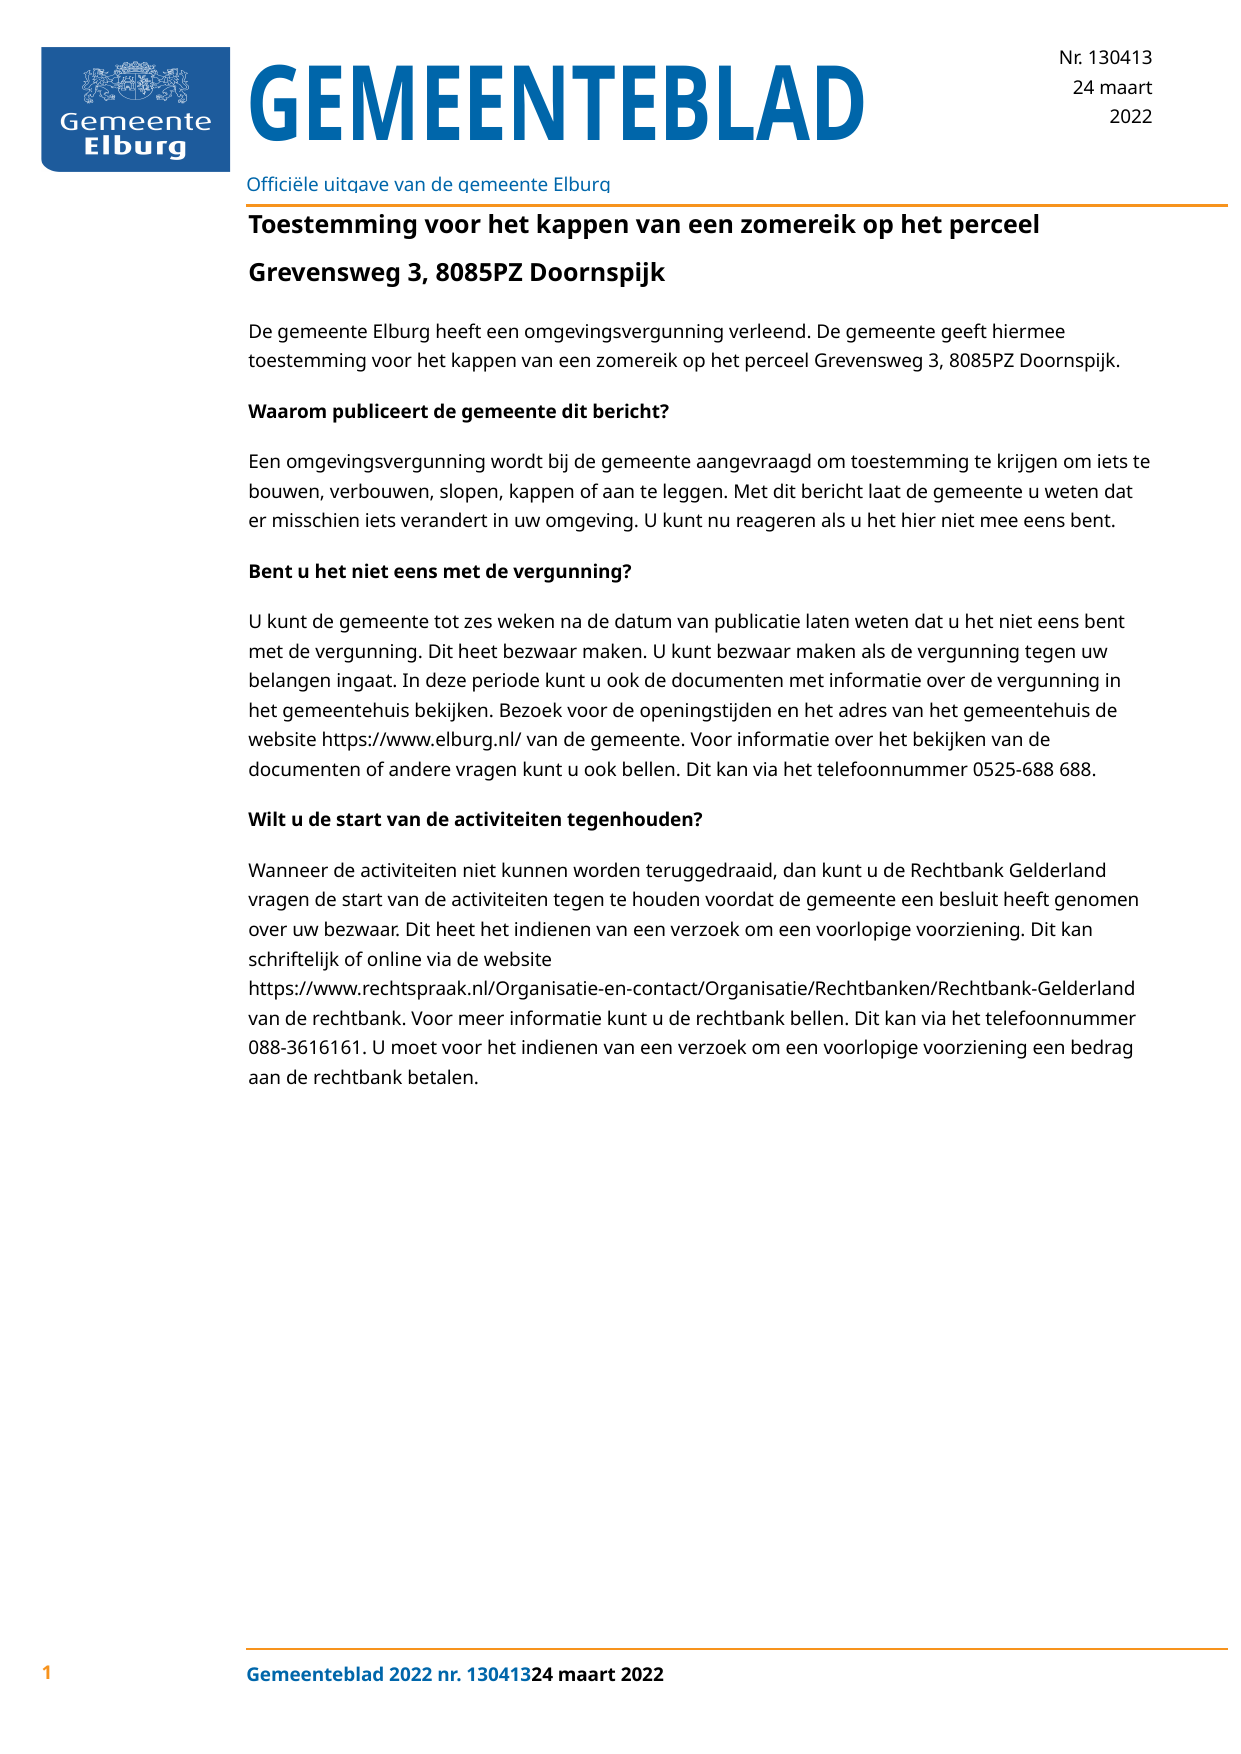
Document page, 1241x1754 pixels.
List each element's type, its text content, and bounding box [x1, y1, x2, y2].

picture [41, 47, 231, 172]
text Waarom publiceert de gemeente dit bericht? [248, 398, 1152, 424]
text De gemeente Elburg heeft een omgevingsvergunning verleend. De gemeente geeft hiermee toestemming voor het kappen van een zomereik op het perceel Grevensweg 3, 8085PZ Doornspijk. [248, 318, 1152, 373]
text Bent u het niet eens met de vergunning? [248, 558, 1152, 584]
text Toestemming voor het kappen van een zomereik op het perceel Grevensweg 3, 8085PZ Doornspijk [248, 207, 1152, 288]
text Wilt u de start van de activiteiten tegenhouden? [248, 807, 1152, 832]
text Een omgevingsvergunning wordt bij de gemeente aangevraagd om toestemming te krijgen om iets te bouwen, verbouwen, slopen, kappen of aan te leggen. Met dit bericht laat de gemeente u weten dat er misschien iets verandert in uw omgeving. U kunt nu reageren als u het hier niet mee eens bent. [248, 448, 1152, 533]
text U kunt de gemeente tot zes weken na de datum van publicatie laten weten dat u het niet eens bent met de vergunning. Dit heet bezwaar maken. U kunt bezwaar maken als de vergunning tegen uw belangen ingaat. In deze periode kunt u ook de documenten met informatie over de vergunning in het gemeentehuis bekijken. Bezoek voor de openingstijden en het adres van het gemeentehuis de website https://www.elburg.nl/ van de gemeente. Voor informatie over het bekijken van de documenten of andere vragen kunt u ook bellen. Dit kan via het telefoonnummer 0525-688 688. [248, 608, 1152, 782]
text Wanneer de activiteiten niet kunnen worden teruggedraaid, dan kunt u de Rechtbank Gelderland vragen de start van de activiteiten tegen te houden voordat de gemeente een besluit heeft genomen over uw bezwaar. Dit heet het indienen van een verzoek om een voorlopige voorziening. Dit kan schriftelijk of online via de website https://www.rechtspraak.nl/Organisatie-en-contact/Organisatie/Rechtbanken/Rechtbank-Gelderland van de rechtbank. Voor meer informatie kunt u de rechtbank bellen. Dit kan via het telefoonnummer 088-3616161. U moet voor het indienen van een verzoek om een voorlopige voorziening een bedrag aan de rechtbank betalen. [248, 857, 1152, 1090]
